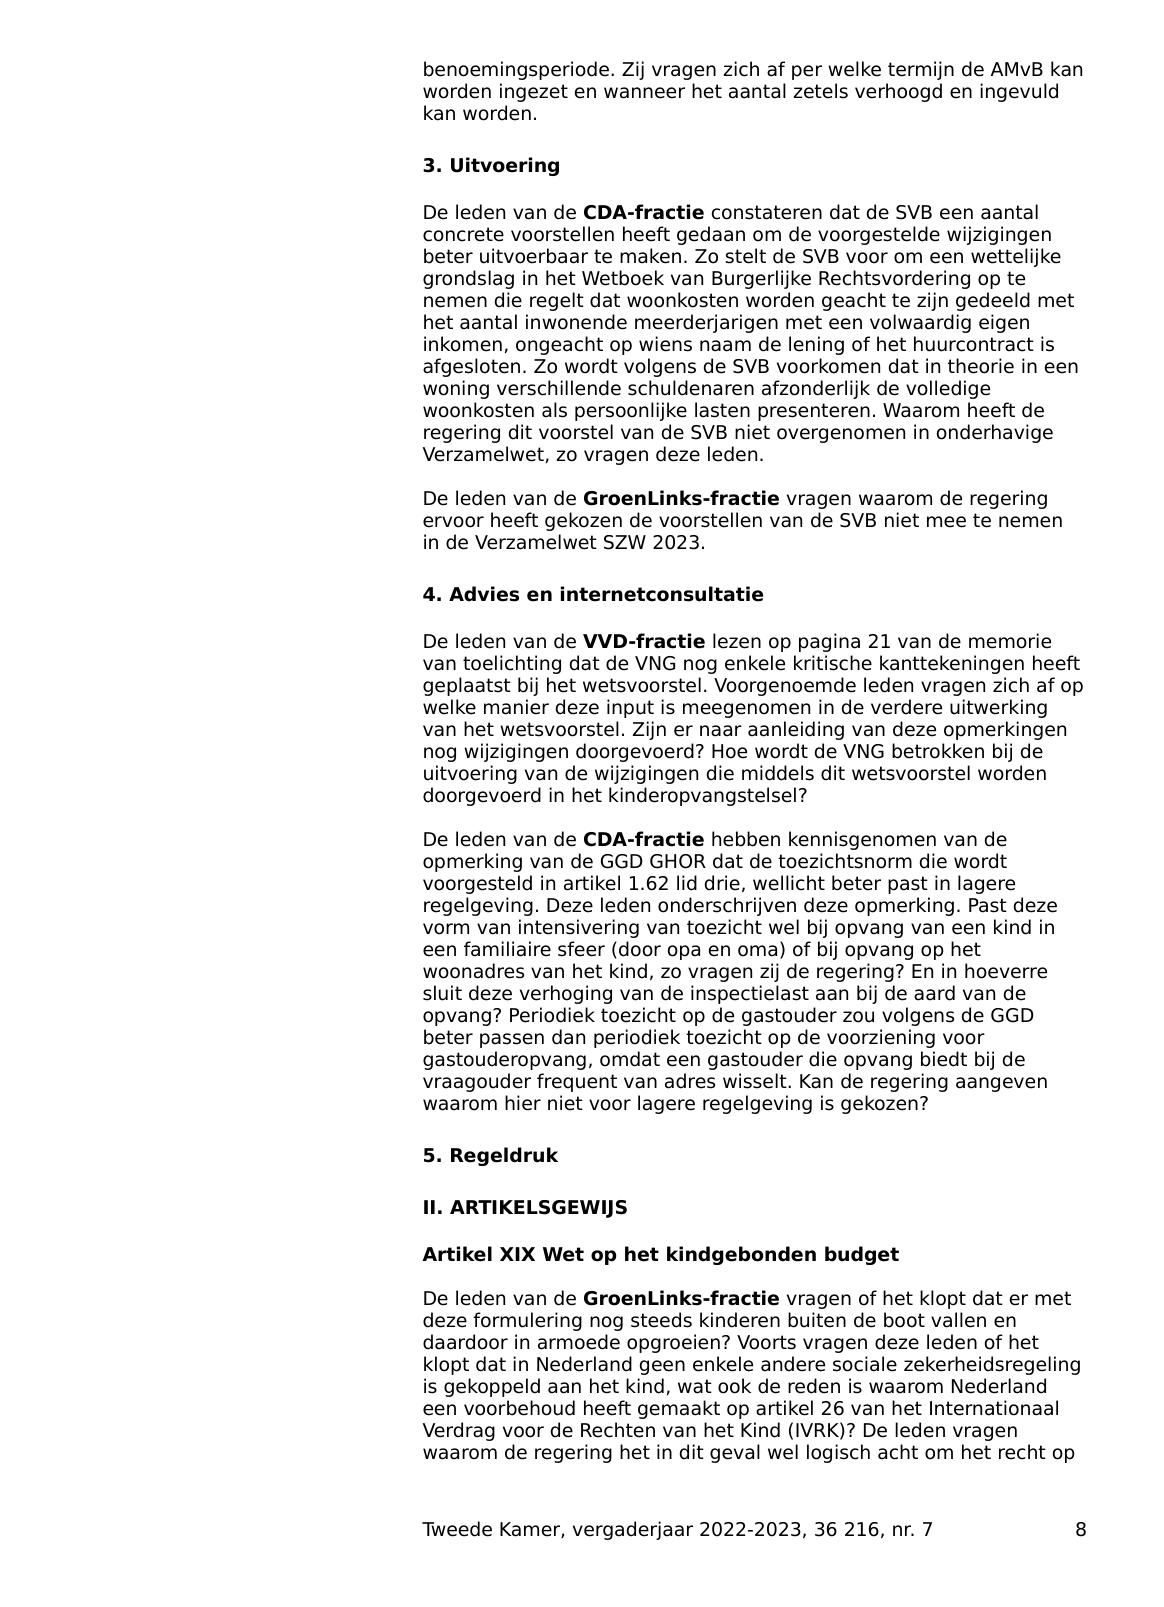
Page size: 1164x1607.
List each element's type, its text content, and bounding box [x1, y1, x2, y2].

subtitle 4. Advies en internetconsultatie [422, 584, 1087, 606]
text De leden van de CDA-fractie constateren dat de SVB een aantal concrete voorstellen heeft gedaan om de voorgestelde wijzigingen beter uitvoerbaar te maken. Zo stelt de SVB voor om een wettelijke grondslag in het Wetboek van Burgerlijke Rechtsvordering op te nemen die regelt dat woonkosten worden geacht te zijn gedeeld met het aantal inwonende meerderjarigen met een volwaardig eigen inkomen, ongeacht op wiens naam de lening of het huurcontract is afgesloten. Zo wordt volgens de SVB voorkomen dat in theorie in een woning verschillende schuldenaren afzonderlijk de volledige woonkosten als persoonlijke lasten presenteren. Waarom heeft de regering dit voorstel van de SVB niet overgenomen in onderhavige Verzamelwet, zo vragen deze leden. [422, 202, 1087, 466]
text De leden van de VVD-fractie lezen op pagina 21 van de memorie van toelichting dat de VNG nog enkele kritische kanttekeningen heeft geplaatst bij het wetsvoorstel. Voorgenoemde leden vragen zich af op welke manier deze input is meegenomen in de verdere uitwerking van het wetsvoorstel. Zijn er naar aanleiding van deze opmerkingen nog wijzigingen doorgevoerd? Hoe wordt de VNG betrokken bij de uitvoering van de wijzigingen die middels dit wetsvoorstel worden doorgevoerd in het kinderopvangstelsel? [422, 631, 1087, 807]
text De leden van de GroenLinks-fractie vragen waarom de regering ervoor heeft gekozen de voorstellen van de SVB niet mee te nemen in de Verzamelwet SZW 2023. [422, 488, 1087, 554]
subtitle 5. Regeldruk [422, 1144, 1087, 1167]
text benoemingsperiode. Zij vragen zich af per welke termijn de AMvB kan worden ingezet en wanneer het aantal zetels verhoogd en ingevuld kan worden. [422, 59, 1087, 125]
subtitle 3. Uitvoering [422, 155, 1087, 177]
text De leden van de GroenLinks-fractie vragen of het klopt dat er met deze formulering nog steeds kinderen buiten de boot vallen en daardoor in armoede opgroeien? Voorts vragen deze leden of het klopt dat in Nederland geen enkele andere sociale zekerheidsregeling is gekoppeld aan het kind, wat ook de reden is waarom Nederland een voorbehoud heeft gemaakt op artikel 26 van het Internationaal Verdrag voor de Rechten van het Kind (IVRK)? De leden vragen waarom de regering het in dit geval wel logisch acht om het recht op [422, 1288, 1087, 1463]
subtitle Artikel XIX Wet op het kindgebonden budget [422, 1243, 1087, 1266]
subtitle II. ARTIKELSGEWIJS [422, 1197, 1087, 1218]
text De leden van de CDA-fractie hebben kennisgenomen van de opmerking van de GGD GHOR dat de toezichtsnorm die wordt voorgesteld in artikel 1.62 lid drie, wellicht beter past in lagere regelgeving. Deze leden onderschrijven deze opmerking. Past deze vorm van intensivering van toezicht wel bij opvang van een kind in een familiaire sfeer (door opa en oma) of bij opvang op het woonadres van het kind, zo vragen zij de regering? En in hoeverre sluit deze verhoging van de inspectielast aan bij de aard van de opvang? Periodiek toezicht op de gastouder zou volgens de GGD beter passen dan periodiek toezicht op de voorziening voor gastouderopvang, omdat een gastouder die opvang biedt bij de vraagouder frequent van adres wisselt. Kan de regering aangeven waarom hier niet voor lagere regelgeving is gekozen? [422, 829, 1087, 1114]
